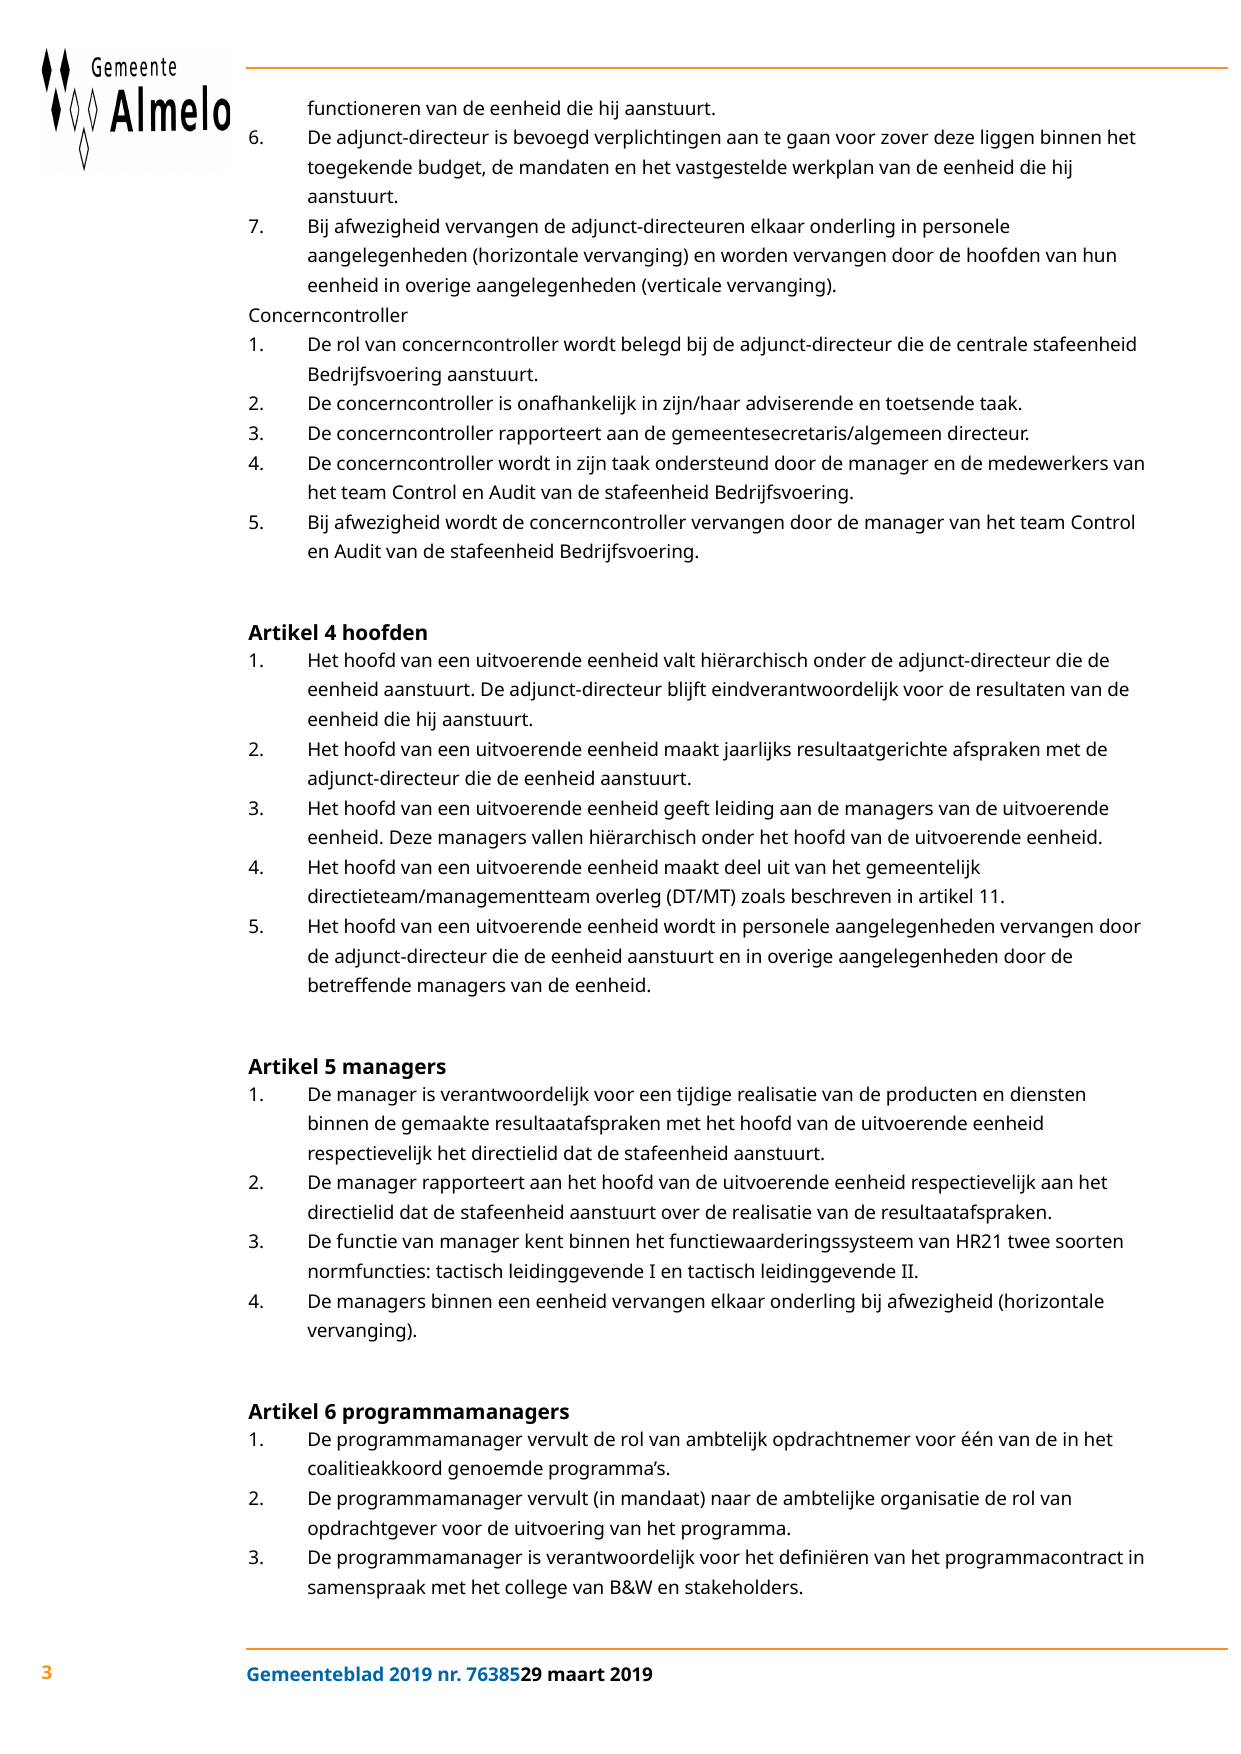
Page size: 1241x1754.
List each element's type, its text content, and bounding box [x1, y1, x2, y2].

list De concerncontroller is onafhankelijk in zijn/haar adviserende en toetsende taak. [248, 391, 1152, 416]
list functioneren van de eenheid die hij aanstuurt. [248, 95, 1152, 121]
list Het hoofd van een uitvoerende eenheid wordt in personele aangelegenheden vervangen door de adjunct-directeur die de eenheid aanstuurt en in overige aangelegenheden door de betreffende managers van de eenheid. [248, 913, 1152, 998]
list De rol van concerncontroller wordt belegd bij de adjunct-directeur die de centrale stafeenheid Bedrijfsvoering aanstuurt. [248, 331, 1152, 387]
text Artikel 4 hoofden [248, 618, 1152, 647]
picture [41, 47, 231, 172]
list Het hoofd van een uitvoerende eenheid maakt jaarlijks resultaatgerichte afspraken met de adjunct-directeur die de eenheid aanstuurt. [248, 736, 1152, 791]
list De managers binnen een eenheid vervangen elkaar onderling bij afwezigheid (horizontale vervanging). [248, 1288, 1152, 1343]
text Artikel 6 programmamanagers [248, 1397, 1152, 1426]
list De programmamanager vervult de rol van ambtelijk opdrachtnemer voor één van de in het coalitieakkoord genoemde programma’s. [248, 1426, 1152, 1481]
list De adjunct-directeur is bevoegd verplichtingen aan te gaan voor zover deze liggen binnen het toegekende budget, de mandaten en het vastgestelde werkplan van de eenheid die hij aanstuurt. [248, 124, 1152, 209]
list Het hoofd van een uitvoerende eenheid valt hiërarchisch onder de adjunct-directeur die de eenheid aanstuurt. De adjunct-directeur blijft eindverantwoordelijk voor de resultaten van de eenheid die hij aanstuurt. [248, 647, 1152, 732]
list De functie van manager kent binnen het functiewaarderingssysteem van HR21 twee soorten normfuncties: tactisch leidinggevende I en tactisch leidinggevende II. [248, 1229, 1152, 1284]
list De concerncontroller wordt in zijn taak ondersteund door de manager en de medewerkers van het team Control en Audit van de stafeenheid Bedrijfsvoering. [248, 450, 1152, 505]
text Concerncontroller [248, 302, 1152, 328]
list Het hoofd van een uitvoerende eenheid maakt deel uit van het gemeentelijk directieteam/managementteam overleg (DT/MT) zoals beschreven in artikel 11. [248, 854, 1152, 909]
list De manager is verantwoordelijk voor een tijdige realisatie van de producten en diensten binnen de gemaakte resultaatafspraken met het hoofd van de uitvoerende eenheid respectievelijk het directielid dat de stafeenheid aanstuurt. [248, 1081, 1152, 1166]
list De concerncontroller rapporteert aan de gemeentesecretaris/algemeen directeur. [248, 420, 1152, 446]
list Bij afwezigheid vervangen de adjunct-directeuren elkaar onderling in personele aangelegenheden (horizontale vervanging) en worden vervangen door de hoofden van hun eenheid in overige aangelegenheden (verticale vervanging). [248, 213, 1152, 298]
list Bij afwezigheid wordt de concerncontroller vervangen door de manager van het team Control en Audit van de stafeenheid Bedrijfsvoering. [248, 509, 1152, 564]
list De programmamanager is verantwoordelijk voor het definiëren van het programmacontract in samenspraak met het college van B&W en stakeholders. [248, 1544, 1152, 1599]
list Het hoofd van een uitvoerende eenheid geeft leiding aan de managers van de uitvoerende eenheid. Deze managers vallen hiërarchisch onder het hoofd van de uitvoerende eenheid. [248, 795, 1152, 850]
list De manager rapporteert aan het hoofd van de uitvoerende eenheid respectievelijk aan het directielid dat de stafeenheid aanstuurt over de realisatie van de resultaatafspraken. [248, 1169, 1152, 1225]
list De programmamanager vervult (in mandaat) naar de ambtelijke organisatie de rol van opdrachtgever voor de uitvoering van het programma. [248, 1485, 1152, 1540]
text Artikel 5 managers [248, 1052, 1152, 1081]
